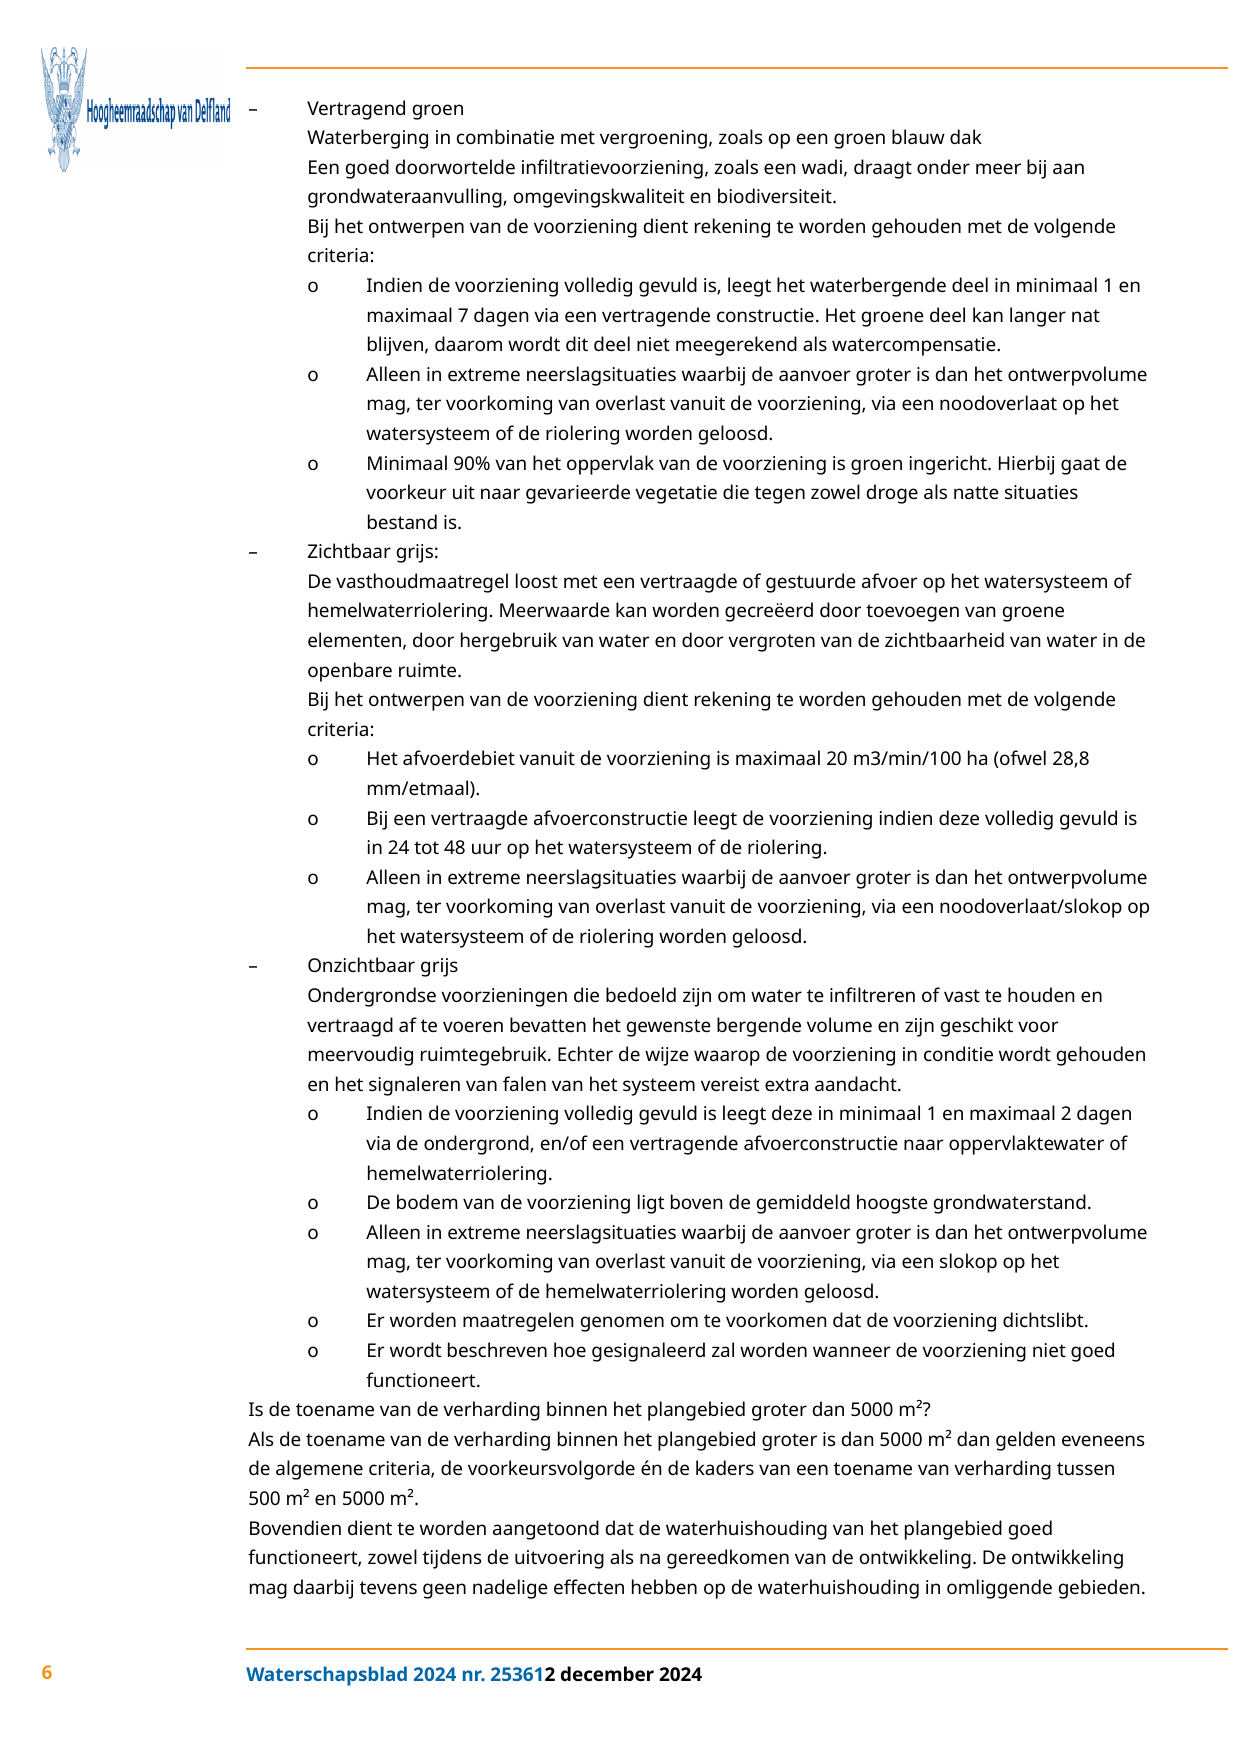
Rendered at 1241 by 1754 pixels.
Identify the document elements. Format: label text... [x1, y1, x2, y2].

list Vertragend groen [248, 95, 1152, 121]
text Is de toename van de verharding binnen het plangebied groter dan 5000 m²? [248, 1396, 1152, 1422]
list Er worden maatregelen genomen om te voorkomen dat de voorziening dichtslibt. [307, 1308, 1152, 1333]
list De bodem van de voorziening ligt boven de gemiddeld hoogste grondwaterstand. [307, 1189, 1152, 1215]
list Het afvoerdebiet vanuit de voorziening is maximaal 20 m3/min/100 ha (ofwel 28,8 mm/etmaal). [307, 746, 1152, 801]
list Alleen in extreme neerslagsituaties waarbij de aanvoer groter is dan het ontwerpvolume mag, ter voorkoming van overlast vanuit de voorziening, via een noodoverlaat op het watersysteem of de riolering worden geloosd. [307, 361, 1152, 446]
list Bij een vertraagde afvoerconstructie leegt de voorziening indien deze volledig gevuld is in 24 tot 48 uur op het watersysteem of de riolering. [307, 805, 1152, 860]
list Waterberging in combinatie met vergroening, zoals op een groen blauw dak [248, 124, 1152, 150]
text Bovendien dient te worden aangetoond dat de waterhuishouding van het plangebied goed functioneert, zowel tijdens de uitvoering als na gereedkomen van de ontwikkeling. De ontwikkeling mag daarbij tevens geen nadelige effecten hebben op de waterhuishouding in omliggende gebieden. [248, 1515, 1152, 1600]
list Bij het ontwerpen van de voorziening dient rekening te worden gehouden met de volgende criteria: [248, 213, 1152, 268]
list Indien de voorziening volledig gevuld is leegt deze in minimaal 1 en maximaal 2 dagen via de ondergrond, en/of een vertragende afvoerconstructie naar oppervlaktewater of hemelwaterriolering. [307, 1101, 1152, 1186]
list Onzichtbaar grijs [248, 953, 1152, 978]
list Alleen in extreme neerslagsituaties waarbij de aanvoer groter is dan het ontwerpvolume mag, ter voorkoming van overlast vanuit de voorziening, via een slokop op het watersysteem of de hemelwaterriolering worden geloosd. [307, 1219, 1152, 1304]
list Indien de voorziening volledig gevuld is, leegt het waterbergende deel in minimaal 1 en maximaal 7 dagen via een vertragende constructie. Het groene deel kan langer nat blijven, daarom wordt dit deel niet meegerekend als watercompensatie. [307, 272, 1152, 357]
list Bij het ontwerpen van de voorziening dient rekening te worden gehouden met de volgende criteria: [248, 686, 1152, 742]
list Ondergrondse voorzieningen die bedoeld zijn om water te infiltreren of vast te houden en vertraagd af te voeren bevatten het gewenste bergende volume en zijn geschikt voor meervoudig ruimtegebruik. Echter de wijze waarop de voorziening in conditie wordt gehouden en het signaleren van falen van het systeem vereist extra aandacht. [248, 982, 1152, 1097]
text Als de toename van de verharding binnen het plangebied groter is dan 5000 m² dan gelden eveneens de algemene criteria, de voorkeursvolgorde én de kaders van een toename van verharding tussen 500 m² en 5000 m². [248, 1426, 1152, 1511]
picture [41, 47, 231, 172]
list Alleen in extreme neerslagsituaties waarbij de aanvoer groter is dan het ontwerpvolume mag, ter voorkoming van overlast vanuit de voorziening, via een noodoverlaat/slokop op het watersysteem of de riolering worden geloosd. [307, 864, 1152, 949]
list Minimaal 90% van het oppervlak van de voorziening is groen ingericht. Hierbij gaat de voorkeur uit naar gevarieerde vegetatie die tegen zowel droge als natte situaties bestand is. [307, 450, 1152, 535]
list Er wordt beschreven hoe gesignaleerd zal worden wanneer de voorziening niet goed functioneert. [307, 1337, 1152, 1393]
list Zichtbaar grijs: [248, 538, 1152, 564]
list De vasthoudmaatregel loost met een vertraagde of gestuurde afvoer op het watersysteem of hemelwaterriolering. Meerwaarde kan worden gecreëerd door toevoegen van groene elementen, door hergebruik van water en door vergroten van de zichtbaarheid van water in de openbare ruimte. [248, 568, 1152, 683]
list Een goed doorwortelde infiltratievoorziening, zoals een wadi, draagt onder meer bij aan grondwateraanvulling, omgevingskwaliteit en biodiversiteit. [248, 154, 1152, 209]
